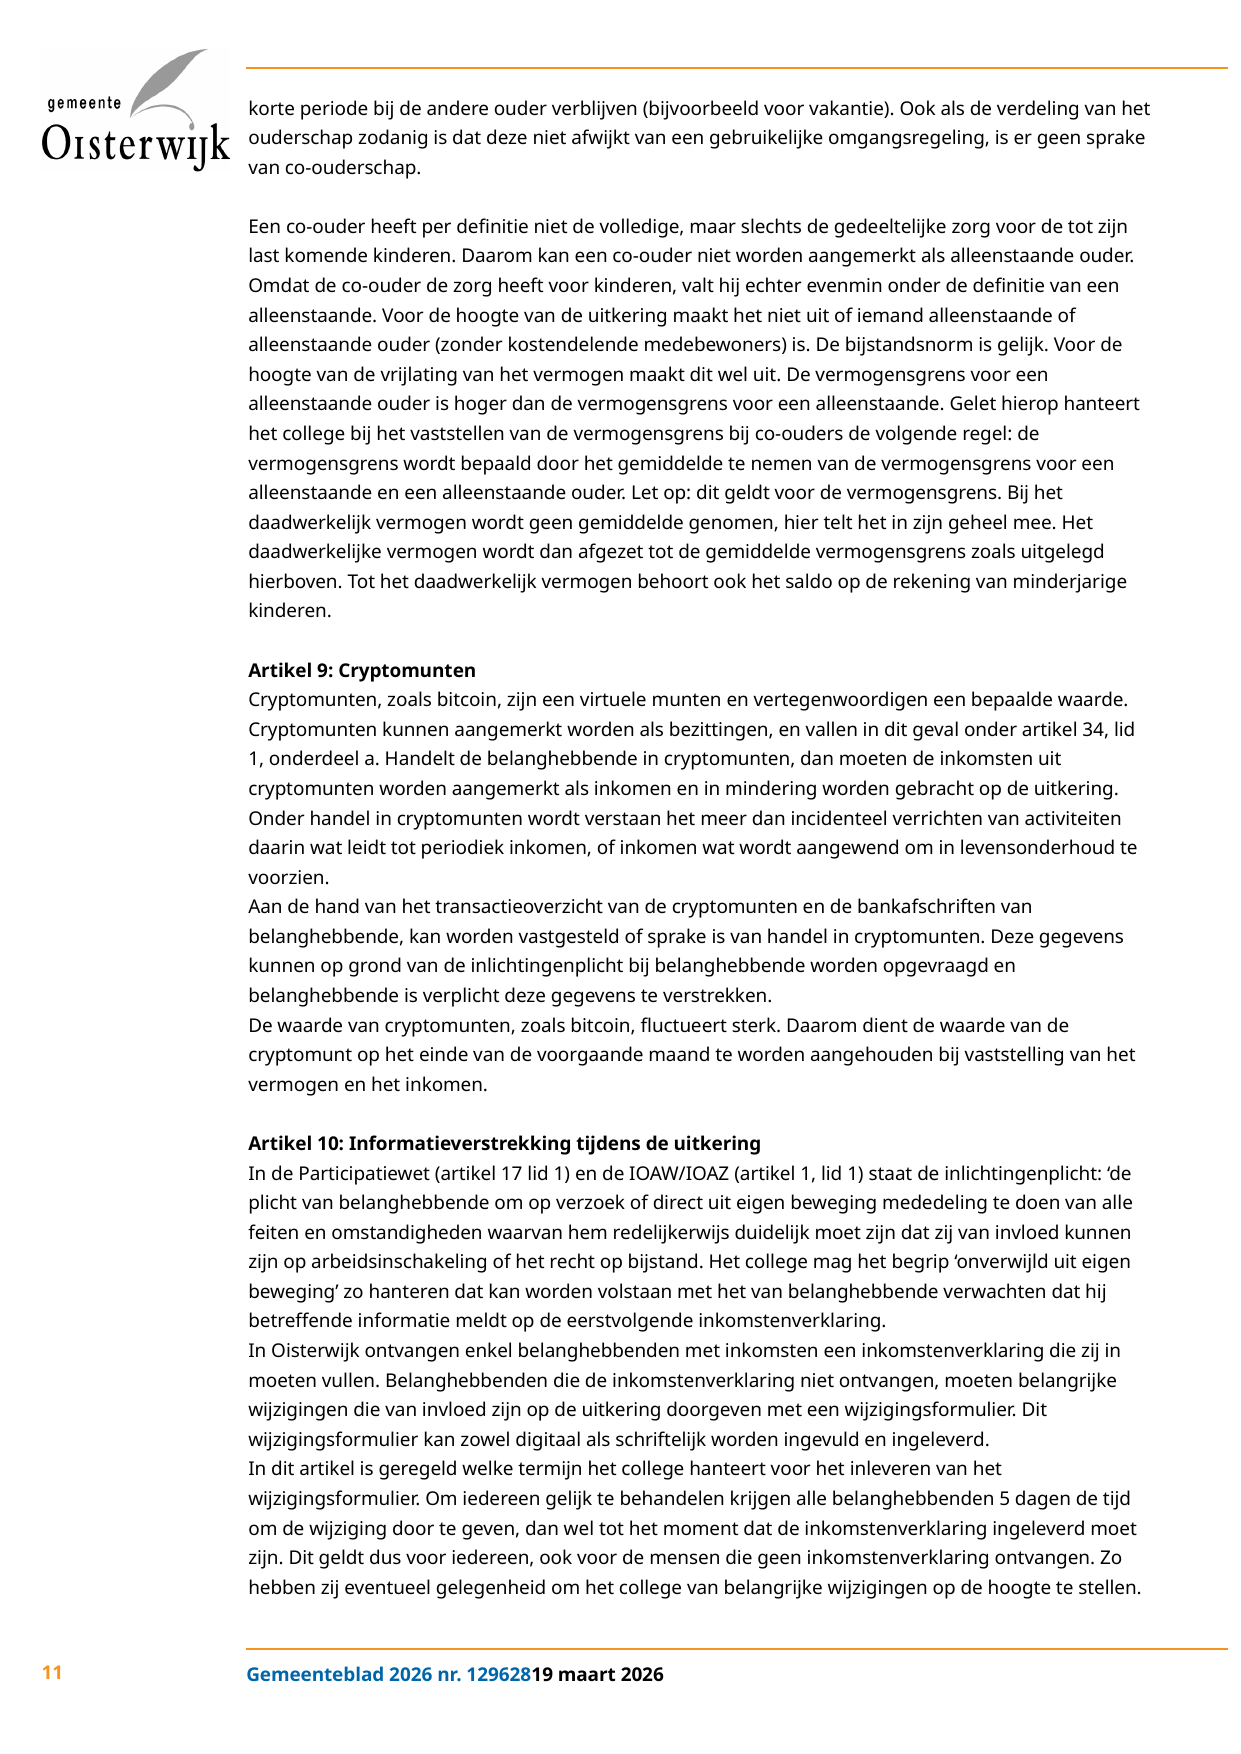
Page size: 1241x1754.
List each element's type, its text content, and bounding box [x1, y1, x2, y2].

text In dit artikel is geregeld welke termijn het college hanteert voor het inleveren van het wijzigingsformulier. Om iedereen gelijk te behandelen krijgen alle belanghebbenden 5 dagen de tijd om de wijziging door te geven, dan wel tot het moment dat de inkomstenverklaring ingeleverd moet zijn. Dit geldt dus voor iedereen, ook voor de mensen die geen inkomstenverklaring ontvangen. Zo hebben zij eventueel gelegenheid om het college van belangrijke wijzigingen op de hoogte te stellen. [248, 1456, 1152, 1600]
text Cryptomunten, zoals bitcoin, zijn een virtuele munten en vertegenwoordigen een bepaalde waarde. Cryptomunten kunnen aangemerkt worden als bezittingen, en vallen in dit geval onder artikel 34, lid 1, onderdeel a. Handelt de belanghebbende in cryptomunten, dan moeten de inkomsten uit cryptomunten worden aangemerkt als inkomen en in mindering worden gebracht op de uitkering. Onder handel in cryptomunten wordt verstaan het meer dan incidenteel verrichten van activiteiten daarin wat leidt tot periodiek inkomen, of inkomen wat wordt aangewend om in levensonderhoud te voorzien. [248, 686, 1152, 890]
text Aan de hand van het transactieoverzicht van de cryptomunten en de bankafschriften van belanghebbende, kan worden vastgesteld of sprake is van handel in cryptomunten. Deze gegevens kunnen op grond van de inlichtingenplicht bij belanghebbende worden opgevraagd en belanghebbende is verplicht deze gegevens te verstrekken. [248, 893, 1152, 1008]
text Artikel 9: Cryptomunten [248, 657, 1152, 683]
picture [41, 47, 231, 172]
text Een co-ouder heeft per definitie niet de volledige, maar slechts de gedeeltelijke zorg voor de tot zijn last komende kinderen. Daarom kan een co-ouder niet worden aangemerkt als alleenstaande ouder. Omdat de co-ouder de zorg heeft voor kinderen, valt hij echter evenmin onder de definitie van een alleenstaande. Voor de hoogte van de uitkering maakt het niet uit of iemand alleenstaande of alleenstaande ouder (zonder kostendelende medebewoners) is. De bijstandsnorm is gelijk. Voor de hoogte van de vrijlating van het vermogen maakt dit wel uit. De vermogensgrens voor een alleenstaande ouder is hoger dan de vermogensgrens voor een alleenstaande. Gelet hierop hanteert het college bij het vaststellen van de vermogensgrens bij co-ouders de volgende regel: de vermogensgrens wordt bepaald door het gemiddelde te nemen van de vermogensgrens voor een alleenstaande en een alleenstaande ouder. Let op: dit geldt voor de vermogensgrens. Bij het daadwerkelijk vermogen wordt geen gemiddelde genomen, hier telt het in zijn geheel mee. Het daadwerkelijke vermogen wordt dan afgezet tot de gemiddelde vermogensgrens zoals uitgelegd hierboven. Tot het daadwerkelijk vermogen behoort ook het saldo op de rekening van minderjarige kinderen. [248, 213, 1152, 623]
text In de Participatiewet (artikel 17 lid 1) en de IOAW/IOAZ (artikel 1, lid 1) staat de inlichtingenplicht: ‘de plicht van belanghebbende om op verzoek of direct uit eigen beweging mededeling te doen van alle feiten en omstandigheden waarvan hem redelijkerwijs duidelijk moet zijn dat zij van invloed kunnen zijn op arbeidsinschakeling of het recht op bijstand. Het college mag het begrip ‘onverwijld uit eigen beweging’ zo hanteren dat kan worden volstaan met het van belanghebbende verwachten dat hij betreffende informatie meldt op de eerstvolgende inkomstenverklaring. [248, 1160, 1152, 1333]
text korte periode bij de andere ouder verblijven (bijvoorbeeld voor vakantie). Ook als de verdeling van het ouderschap zodanig is dat deze niet afwijkt van een gebruikelijke omgangsregeling, is er geen sprake van co-ouderschap. [248, 95, 1152, 180]
text De waarde van cryptomunten, zoals bitcoin, fluctueert sterk. Daarom dient de waarde van de cryptomunt op het einde van de voorgaande maand te worden aangehouden bij vaststelling van het vermogen en het inkomen. [248, 1012, 1152, 1097]
text In Oisterwijk ontvangen enkel belanghebbenden met inkomsten een inkomstenverklaring die zij in moeten vullen. Belanghebbenden die de inkomstenverklaring niet ontvangen, moeten belangrijke wijzigingen die van invloed zijn op de uitkering doorgeven met een wijzigingsformulier. Dit wijzigingsformulier kan zowel digitaal als schriftelijk worden ingevuld en ingeleverd. [248, 1337, 1152, 1452]
text Artikel 10: Informatieverstrekking tijdens de uitkering [248, 1130, 1152, 1156]
